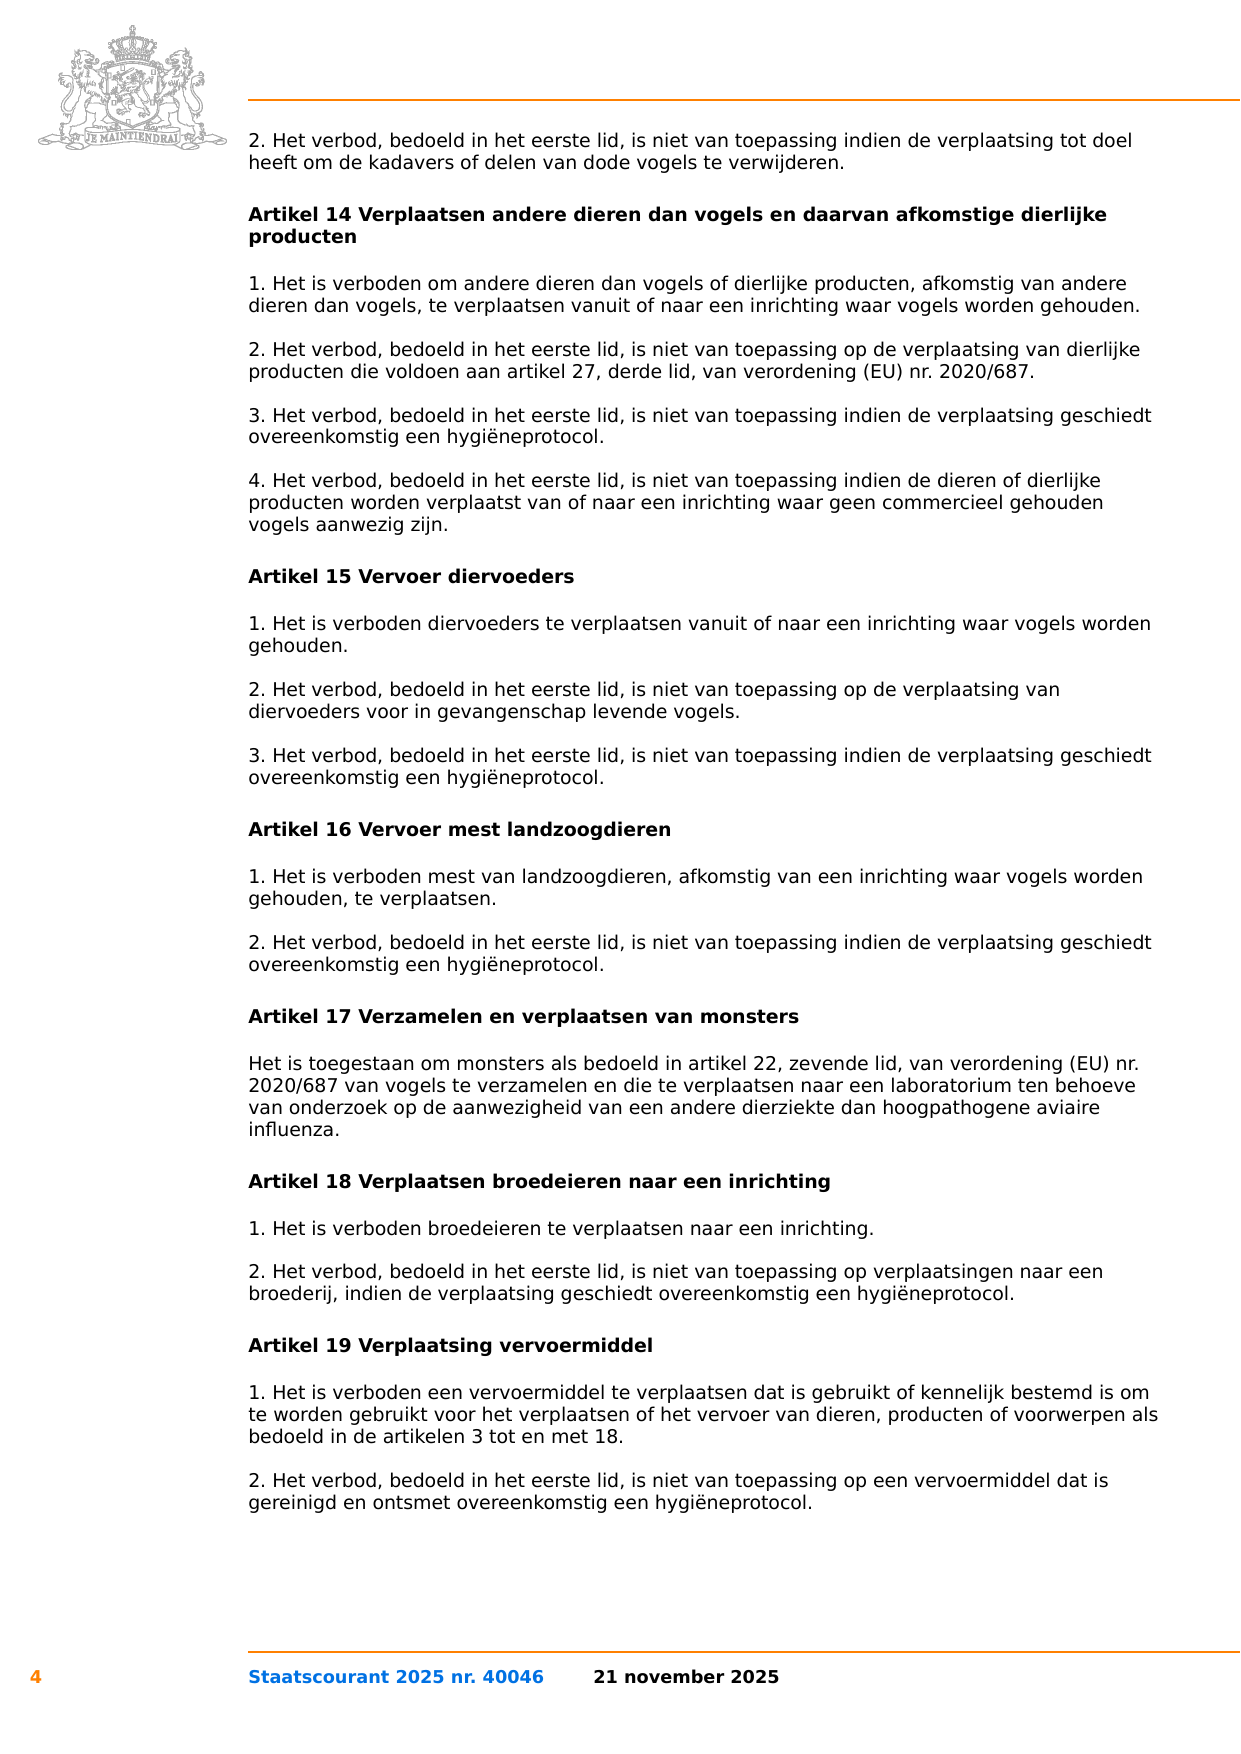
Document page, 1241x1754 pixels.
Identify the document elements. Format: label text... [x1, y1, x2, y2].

subtitle Artikel 16 Vervoer mest landzoogdieren [248, 819, 1163, 841]
text 2. Het verbod, bedoeld in het eerste lid, is niet van toepassing op een vervoermiddel dat is gereinigd en ontsmet overeenkomstig een hygiëneprotocol. [248, 1470, 1163, 1514]
picture [38, 25, 227, 150]
text 4. Het verbod, bedoeld in het eerste lid, is niet van toepassing indien de dieren of dierlijke producten worden verplaatst van of naar een inrichting waar geen commercieel gehouden vogels aanwezig zijn. [248, 470, 1163, 536]
text 1. Het is verboden diervoeders te verplaatsen vanuit of naar een inrichting waar vogels worden gehouden. [248, 613, 1163, 657]
text 2. Het verbod, bedoeld in het eerste lid, is niet van toepassing op verplaatsingen naar een broederij, indien de verplaatsing geschiedt overeenkomstig een hygiëneprotocol. [248, 1261, 1163, 1305]
text 1. Het is verboden om andere dieren dan vogels of dierlijke producten, afkomstig van andere dieren dan vogels, te verplaatsen vanuit of naar een inrichting waar vogels worden gehouden. [248, 273, 1163, 317]
subtitle Artikel 17 Verzamelen en verplaatsen van monsters [248, 1006, 1163, 1028]
text 1. Het is verboden mest van landzoogdieren, afkomstig van een inrichting waar vogels worden gehouden, te verplaatsen. [248, 866, 1163, 910]
subtitle Artikel 19 Verplaatsing vervoermiddel [248, 1335, 1163, 1357]
text 3. Het verbod, bedoeld in het eerste lid, is niet van toepassing indien de verplaatsing geschiedt overeenkomstig een hygiëneprotocol. [248, 404, 1163, 448]
text 2. Het verbod, bedoeld in het eerste lid, is niet van toepassing indien de verplaatsing geschiedt overeenkomstig een hygiëneprotocol. [248, 932, 1163, 976]
text Het is toegestaan om monsters als bedoeld in artikel 22, zevende lid, van verordening (EU) nr. 2020/687 van vogels te verzamelen en die te verplaatsen naar een laboratorium ten behoeve van onderzoek op de aanwezigheid van een andere dierziekte dan hoogpathogene aviaire influenza. [248, 1053, 1163, 1141]
subtitle Artikel 15 Vervoer diervoeders [248, 566, 1163, 588]
text 2. Het verbod, bedoeld in het eerste lid, is niet van toepassing indien de verplaatsing tot doel heeft om de kadavers of delen van dode vogels te verwijderen. [248, 130, 1163, 174]
text 3. Het verbod, bedoeld in het eerste lid, is niet van toepassing indien de verplaatsing geschiedt overeenkomstig een hygiëneprotocol. [248, 745, 1163, 789]
subtitle Artikel 18 Verplaatsen broedeieren naar een inrichting [248, 1171, 1163, 1192]
text 2. Het verbod, bedoeld in het eerste lid, is niet van toepassing op de verplaatsing van dierlijke producten die voldoen aan artikel 27, derde lid, van verordening (EU) nr. 2020/687. [248, 339, 1163, 383]
text 2. Het verbod, bedoeld in het eerste lid, is niet van toepassing op de verplaatsing van diervoeders voor in gevangenschap levende vogels. [248, 679, 1163, 723]
text 1. Het is verboden een vervoermiddel te verplaatsen dat is gebruikt of kennelijk bestemd is om te worden gebruikt voor het verplaatsen of het vervoer van dieren, producten of voorwerpen als bedoeld in de artikelen 3 tot en met 18. [248, 1382, 1163, 1448]
text 1. Het is verboden broedeieren te verplaatsen naar een inrichting. [248, 1217, 1163, 1239]
subtitle Artikel 14 Verplaatsen andere dieren dan vogels en daarvan afkomstige dierlijke producten [248, 204, 1163, 248]
